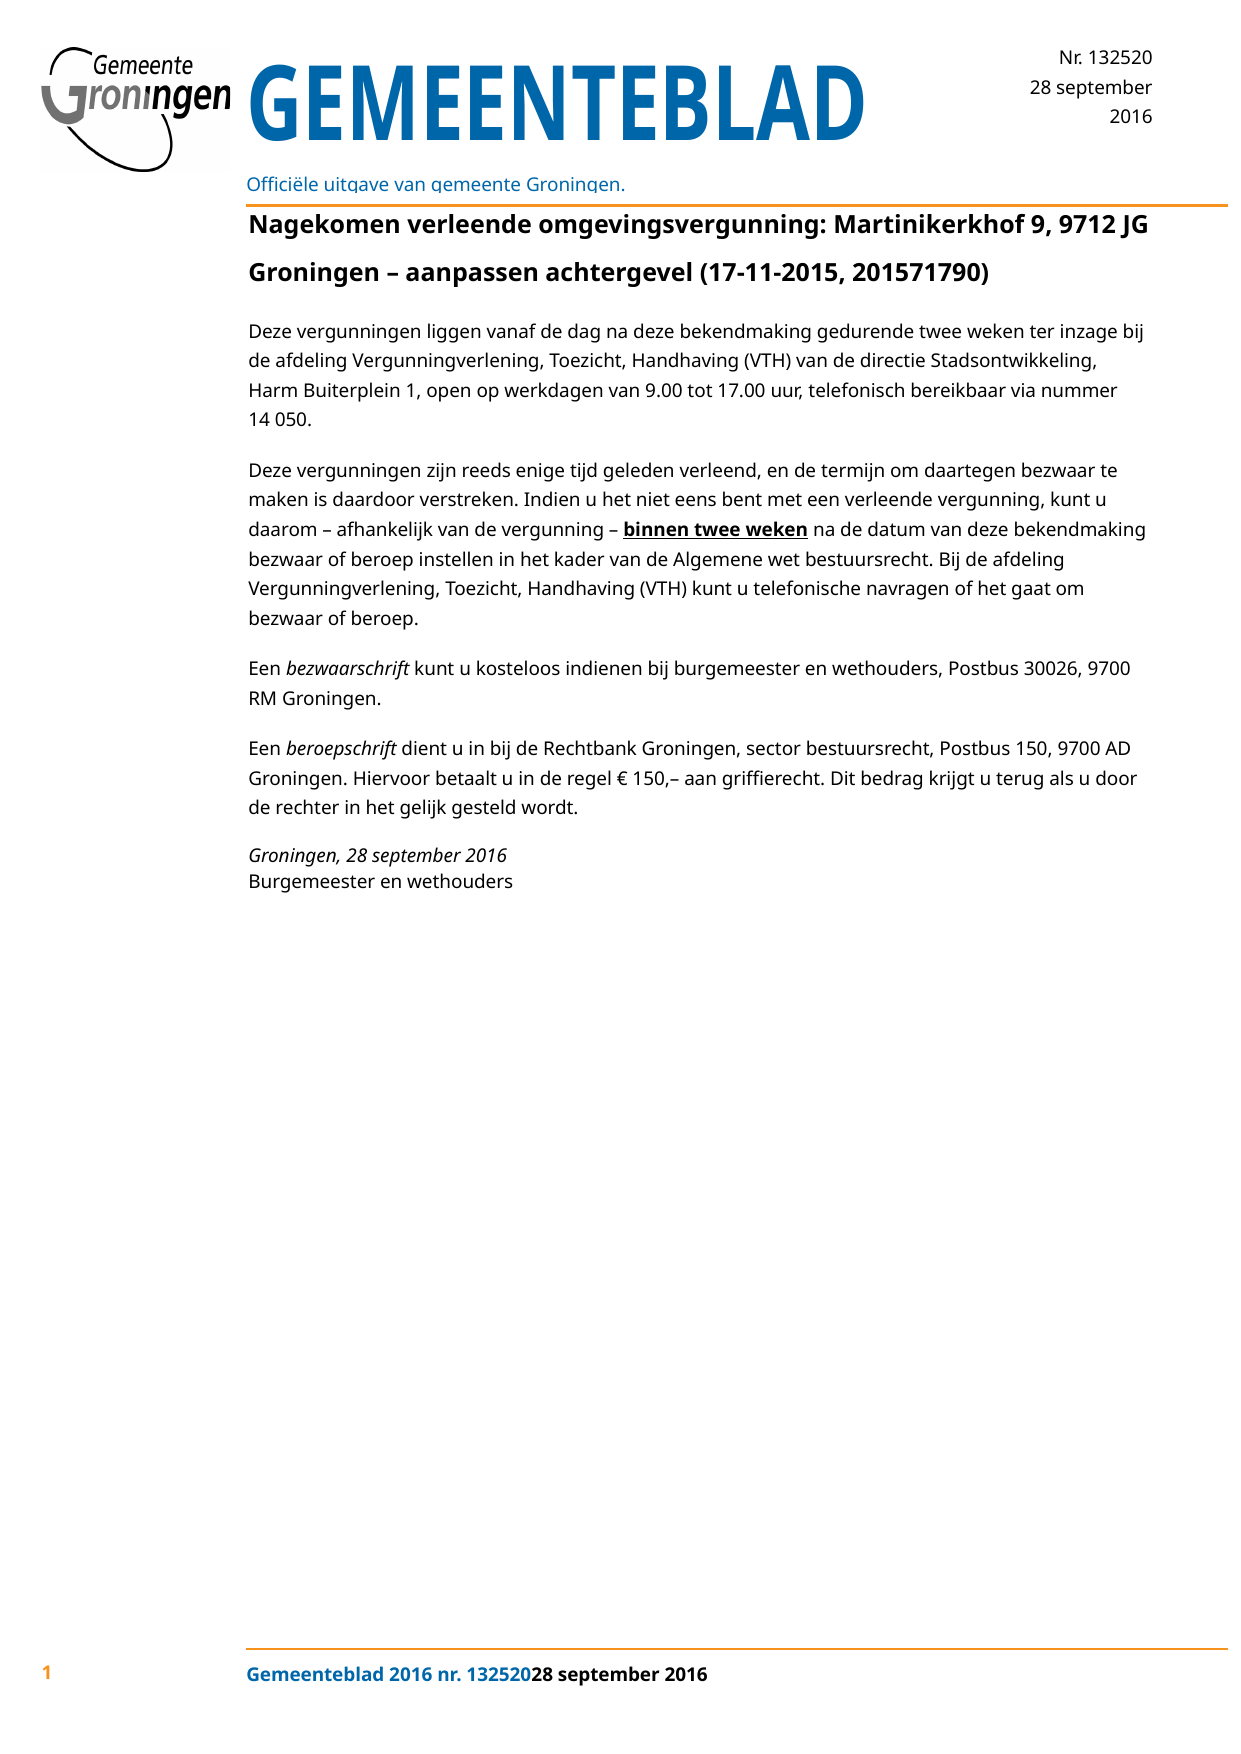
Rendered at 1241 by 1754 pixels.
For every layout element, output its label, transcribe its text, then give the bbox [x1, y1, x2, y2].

text Groningen, 28 september 2016 [248, 842, 1152, 868]
text Burgemeester en wethouders [248, 868, 1152, 894]
picture [41, 47, 231, 172]
text Nagekomen verleende omgevingsvergunning: Martinikerkhof 9, 9712 JG Groningen – aanpassen achtergevel (17-11-2015, 201571790) [248, 207, 1152, 288]
text Een bezwaarschrift kunt u kosteloos indienen bij burgemeester en wethouders, Postbus 30026, 9700 RM Groningen. [248, 655, 1152, 711]
text Een beroepschrift dient u in bij de Rechtbank Groningen, sector bestuursrecht, Postbus 150, 9700 AD Groningen. Hiervoor betaalt u in de regel € 150,– aan griffierecht. Dit bedrag krijgt u terug als u door de rechter in het gelijk gesteld wordt. [248, 735, 1152, 820]
text Deze vergunningen liggen vanaf de dag na deze bekendmaking gedurende twee weken ter inzage bij de afdeling Vergunningverlening, Toezicht, Handhaving (VTH) van de directie Stadsontwikkeling, Harm Buiterplein 1, open op werkdagen van 9.00 tot 17.00 uur, telefonisch bereikbaar via nummer 14 050. [248, 318, 1152, 432]
text Deze vergunningen zijn reeds enige tijd geleden verleend, en de termijn om daartegen bezwaar te maken is daardoor verstreken. Indien u het niet eens bent met een verleende vergunning, kunt u daarom – afhankelijk van de vergunning – binnen twee weken na de datum van deze bekendmaking bezwaar of beroep instellen in het kader van de Algemene wet bestuursrecht. Bij de afdeling Vergunningverlening, Toezicht, Handhaving (VTH) kunt u telefonische navragen of het gaat om bezwaar of beroep. [248, 457, 1152, 631]
